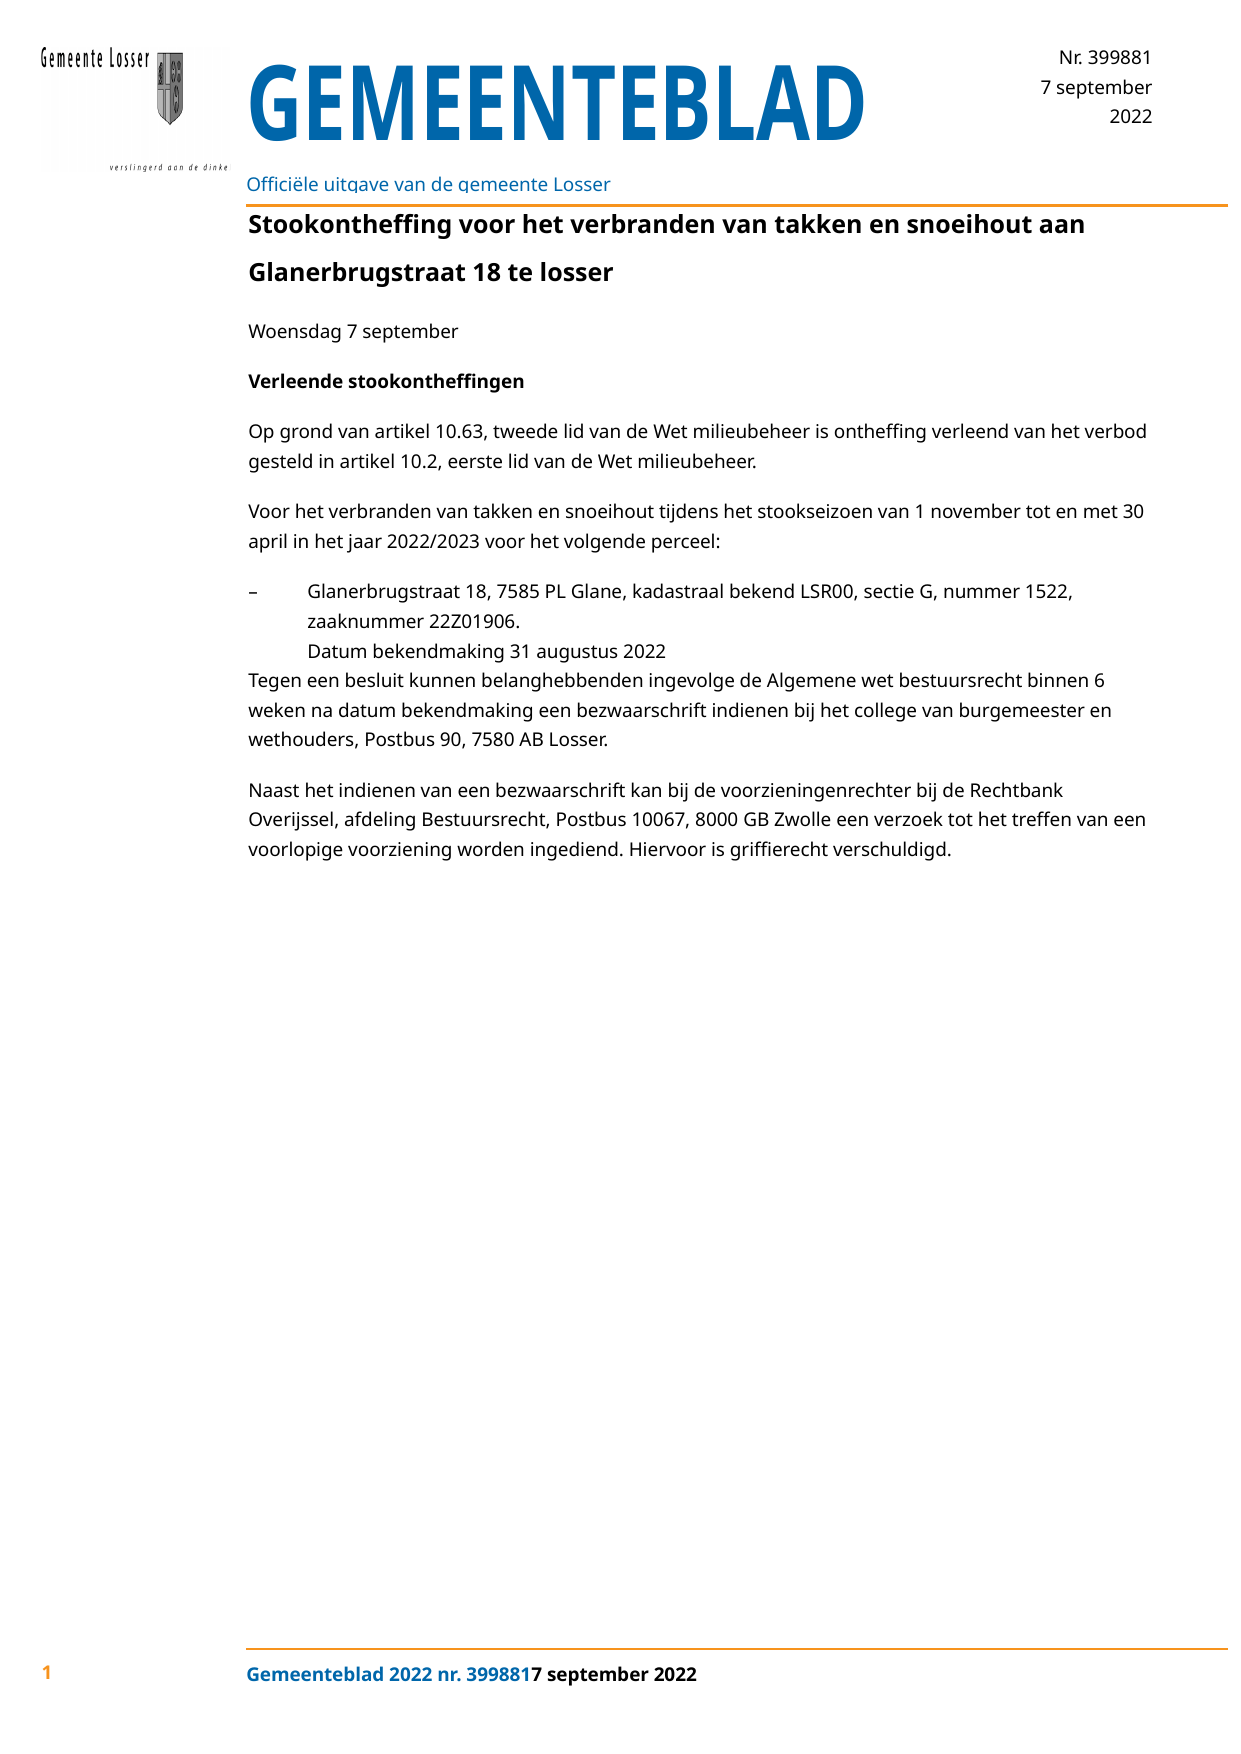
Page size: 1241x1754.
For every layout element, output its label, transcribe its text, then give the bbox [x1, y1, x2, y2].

text Voor het verbranden van takken en snoeihout tijdens het stookseizoen van 1 november tot en met 30 april in het jaar 2022/2023 voor het volgende perceel: [248, 499, 1152, 554]
text Tegen een besluit kunnen belanghebbenden ingevolge de Algemene wet bestuursrecht binnen 6 weken na datum bekendmaking een bezwaarschrift indienen bij het college van burgemeester en wethouders, Postbus 90, 7580 AB Losser. [248, 667, 1152, 752]
list Glanerbrugstraat 18, 7585 PL Glane, kadastraal bekend LSR00, sectie G, nummer 1522, [248, 579, 1152, 604]
text Woensdag 7 september [248, 318, 1152, 344]
list Datum bekendmaking 31 augustus 2022 [248, 638, 1152, 664]
text Stookontheffing voor het verbranden van takken en snoeihout aan Glanerbrugstraat 18 te losser [248, 207, 1152, 288]
text Op grond van artikel 10.63, tweede lid van de Wet milieubeheer is ontheffing verleend van het verbod gesteld in artikel 10.2, eerste lid van de Wet milieubeheer. [248, 419, 1152, 474]
text Verleende stookontheffingen [248, 368, 1152, 394]
picture [41, 47, 231, 172]
text Naast het indienen van een bezwaarschrift kan bij de voorzieningenrechter bij de Rechtbank Overijssel, afdeling Bestuursrecht, Postbus 10067, 8000 GB Zwolle een verzoek tot het treffen van een voorlopige voorziening worden ingediend. Hiervoor is griffierecht verschuldigd. [248, 777, 1152, 862]
list zaaknummer 22Z01906. [248, 608, 1152, 634]
